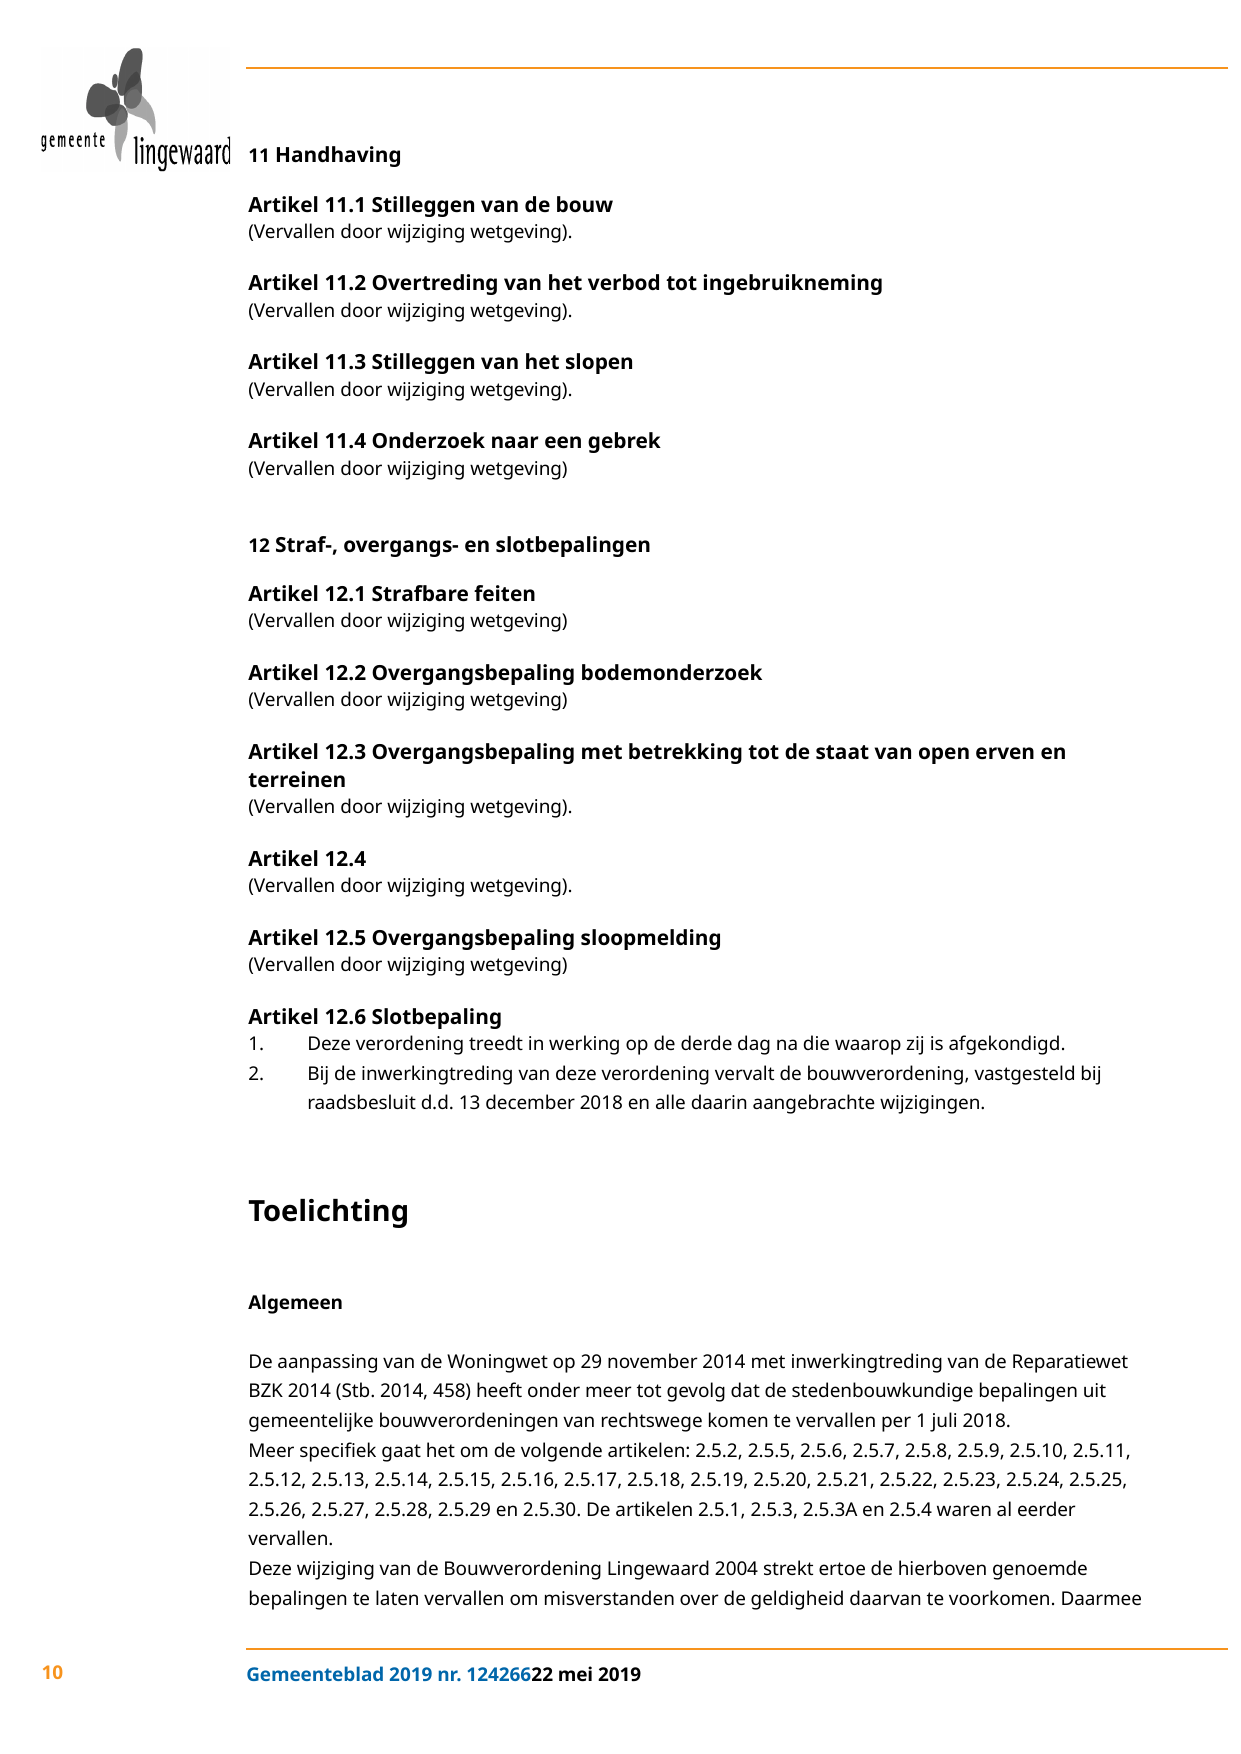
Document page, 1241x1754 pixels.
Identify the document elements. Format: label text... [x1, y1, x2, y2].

text Artikel 11.1 Stilleggen van de bouw [248, 190, 1152, 218]
text (Vervallen door wijziging wetgeving) [248, 686, 1152, 712]
text Artikel 12.1 Strafbare feiten [248, 579, 1152, 608]
text (Vervallen door wijziging wetgeving) [248, 608, 1152, 633]
text (Vervallen door wijziging wetgeving). [248, 794, 1152, 819]
list Bij de inwerkingtreding van deze verordening vervalt de bouwverordening, vastgesteld bij raadsbesluit d.d. 13 december 2018 en alle daarin aangebrachte wijzigingen. [248, 1060, 1152, 1115]
picture [41, 47, 231, 172]
text Artikel 12.2 Overgangsbepaling bodemonderzoek [248, 658, 1152, 686]
text 11 Handhaving [248, 140, 1152, 169]
text Artikel 11.2 Overtreding van het verbod tot ingebruikneming [248, 268, 1152, 297]
list Deze verordening treedt in werking op de derde dag na die waarop zij is afgekondigd. [248, 1030, 1152, 1056]
text Deze wijziging van de Bouwverordening Lingewaard 2004 strekt ertoe de hierboven genoemde bepalingen te laten vervallen om misverstanden over de geldigheid daarvan te voorkomen. Daarmee [248, 1555, 1152, 1610]
text De aanpassing van de Woningwet op 29 november 2014 met inwerkingtreding van de Reparatiewet BZK 2014 (Stb. 2014, 458) heeft onder meer tot gevolg dat de stedenbouwkundige bepalingen uit gemeentelijke bouwverordeningen van rechtswege komen te vervallen per 1 juli 2018. [248, 1348, 1152, 1433]
text Artikel 11.3 Stilleggen van het slopen [248, 347, 1152, 376]
text (Vervallen door wijziging wetgeving). [248, 297, 1152, 323]
text Artikel 11.4 Onderzoek naar een gebrek [248, 426, 1152, 455]
text Artikel 12.5 Overgangsbepaling sloopmelding [248, 923, 1152, 951]
text Toelichting [248, 1190, 1152, 1230]
text (Vervallen door wijziging wetgeving). [248, 218, 1152, 244]
text Algemeen [248, 1289, 1152, 1314]
text (Vervallen door wijziging wetgeving) [248, 951, 1152, 977]
text Artikel 12.6 Slotbepaling [248, 1002, 1152, 1030]
text Artikel 12.3 Overgangsbepaling met betrekking tot de staat van open erven en terreinen [248, 737, 1152, 794]
text (Vervallen door wijziging wetgeving). [248, 376, 1152, 402]
text 12 Straf-, overgangs- en slotbepalingen [248, 530, 1152, 558]
text Artikel 12.4 [248, 844, 1152, 873]
text (Vervallen door wijziging wetgeving). [248, 873, 1152, 898]
text (Vervallen door wijziging wetgeving) [248, 455, 1152, 480]
text Meer specifiek gaat het om de volgende artikelen: 2.5.2, 2.5.5, 2.5.6, 2.5.7, 2.5.8, 2.5.9, 2.5.10, 2.5.11, 2.5.12, 2.5.13, 2.5.14, 2.5.15, 2.5.16, 2.5.17, 2.5.18, 2.5.19, 2.5.20, 2.5.21, 2.5.22, 2.5.23, 2.5.24, 2.5.25, 2.5.26, 2.5.27, 2.5.28, 2.5.29 en 2.5.30. De artikelen 2.5.1, 2.5.3, 2.5.3A en 2.5.4 waren al eerder vervallen. [248, 1437, 1152, 1551]
